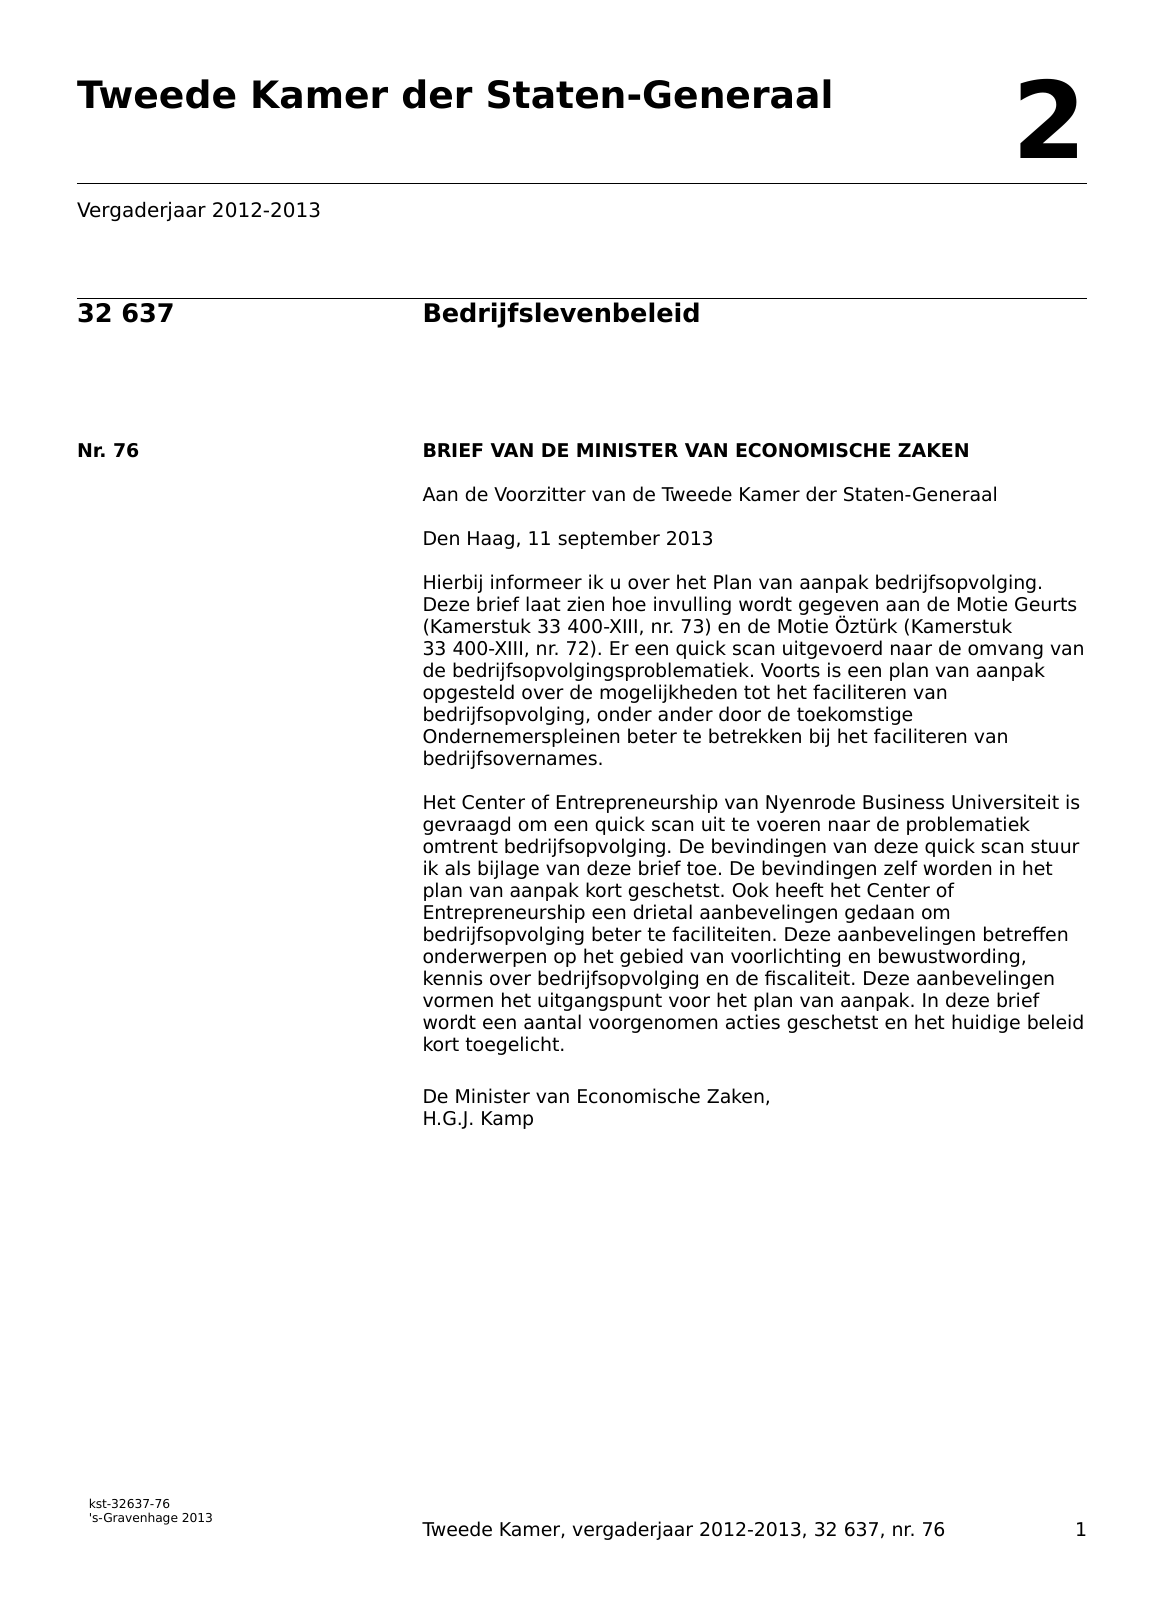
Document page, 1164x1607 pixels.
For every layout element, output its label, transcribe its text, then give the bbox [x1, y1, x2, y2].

subtitle Nr. 76 BRIEF VAN DE MINISTER VAN ECONOMISCHE ZAKEN [77, 440, 1087, 462]
subtitle 32 637 Bedrijfslevenbeleid [77, 299, 1087, 329]
table_header 2 [886, 59, 1087, 183]
text 's-Gravenhage 2013 [88, 1511, 323, 1525]
table_header Tweede Kamer der Staten-Generaal [77, 59, 886, 183]
text Het Center of Entrepreneurship van Nyenrode Business Universiteit is gevraagd om een quick scan uit te voeren naar de problematiek omtrent bedrijfsopvolging. De bevindingen van deze quick scan stuur ik als bijlage van deze brief toe. De bevindingen zelf worden in het plan van aanpak kort geschetst. Ook heeft het Center of Entrepreneurship een drietal aanbevelingen gedaan om bedrijfsopvolging beter te faciliteiten. Deze aanbevelingen betreffen onderwerpen op het gebied van voorlichting en bewustwording, kennis over bedrijfsopvolging en de fiscaliteit. Deze aanbevelingen vormen het uitgangspunt voor het plan van aanpak. In deze brief wordt een aantal voorgenomen acties geschetst en het huidige beleid kort toegelicht. [422, 792, 1087, 1056]
text kst-32637-76 [88, 1497, 323, 1511]
text Aan de Voorzitter van de Tweede Kamer der Staten-Generaal [422, 484, 1087, 506]
text Den Haag, 11 september 2013 [422, 528, 1087, 550]
text De Minister van Economische Zaken, H.G.J. Kamp [422, 1086, 1087, 1130]
text Hierbij informeer ik u over het Plan van aanpak bedrijfsopvolging. Deze brief laat zien hoe invulling wordt gegeven aan de Motie Geurts (Kamerstuk 33 400-XIII, nr. 73) en de Motie Öztürk (Kamerstuk 33 400-XIII, nr. 72). Er een quick scan uitgevoerd naar de omvang van de bedrijfsopvolgingsproblematiek. Voorts is een plan van aanpak opgesteld over de mogelijkheden tot het faciliteren van bedrijfsopvolging, onder ander door de toekomstige Ondernemerspleinen beter te betrekken bij het faciliteren van bedrijfsovernames. [422, 572, 1087, 770]
table_cell Vergaderjaar 2012-2013 [77, 184, 1087, 298]
